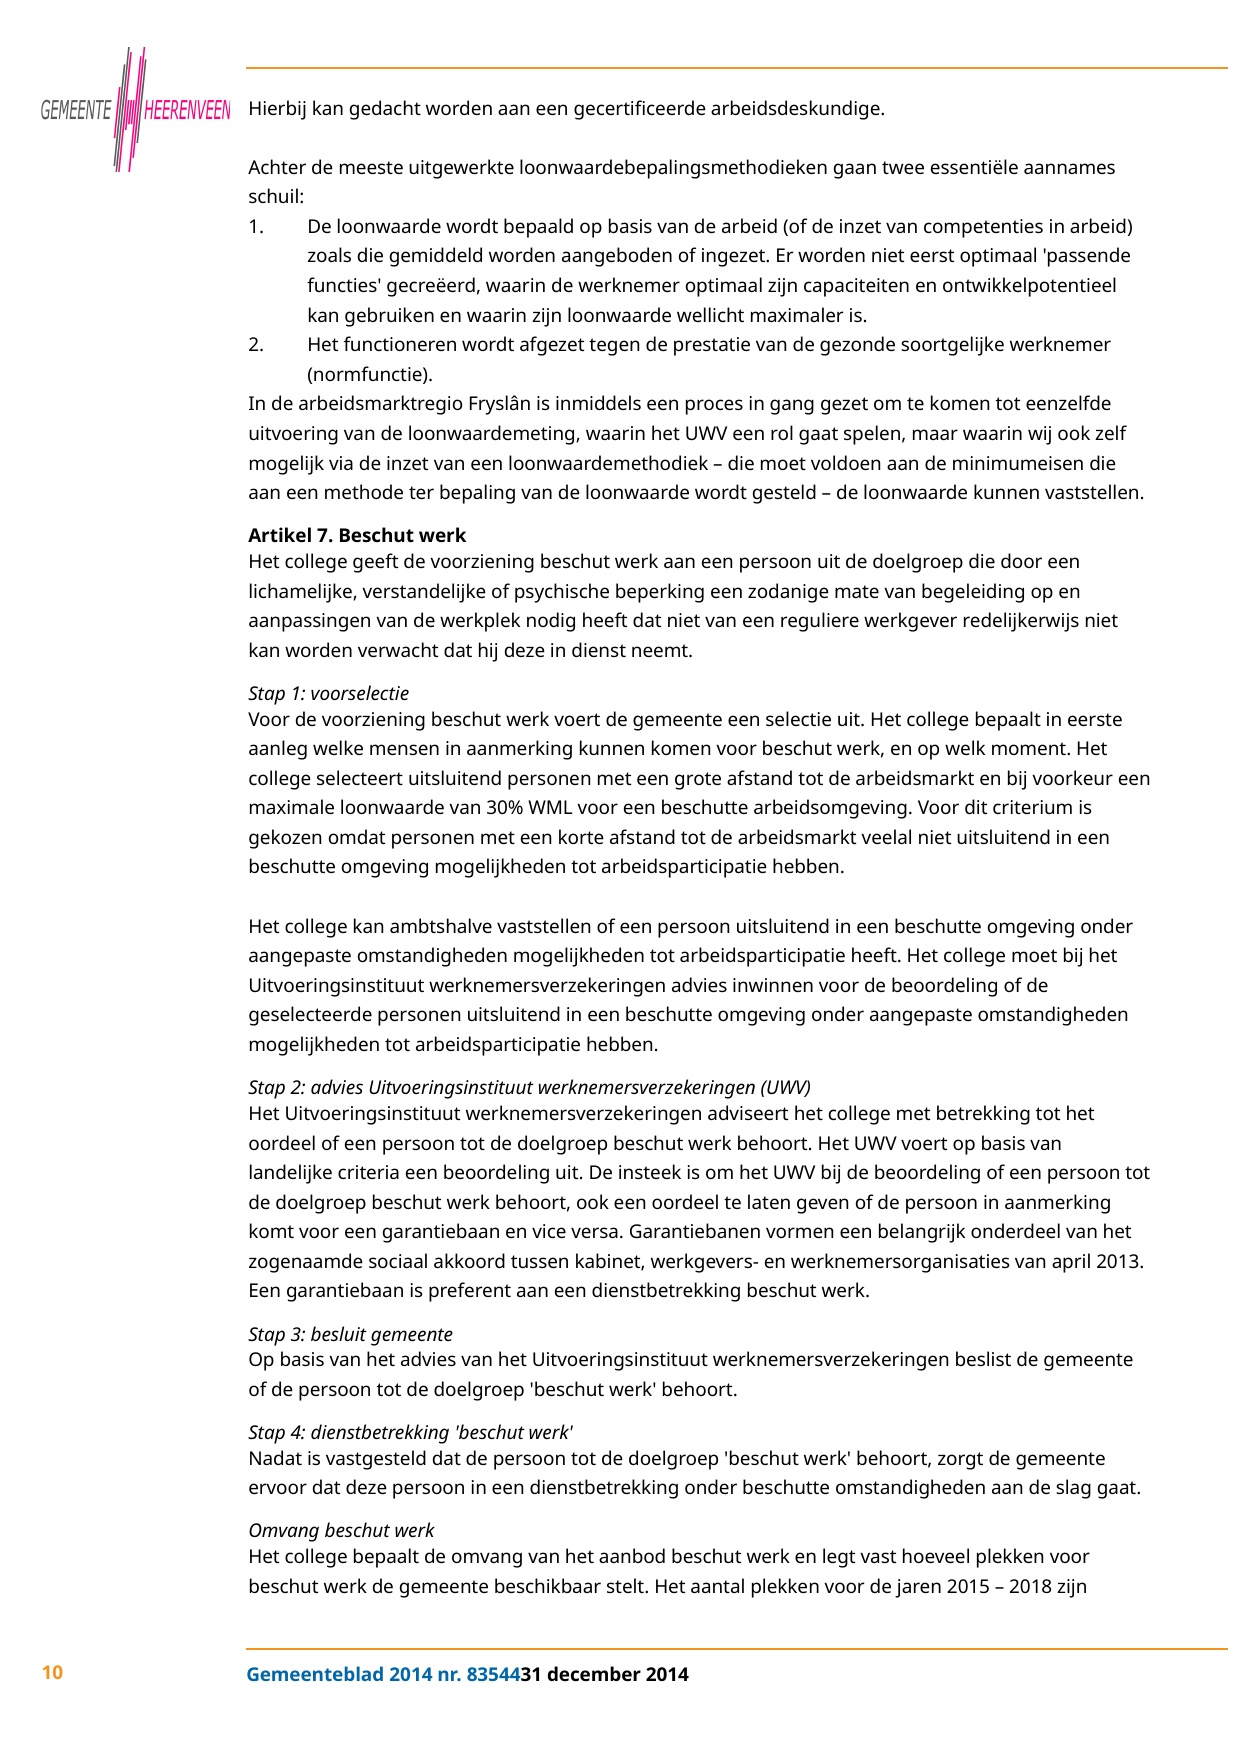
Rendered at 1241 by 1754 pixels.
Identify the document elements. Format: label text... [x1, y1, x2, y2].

text Voor de voorziening beschut werk voert de gemeente een selectie uit. Het college bepaalt in eerste aanleg welke mensen in aanmerking kunnen komen voor beschut werk, en op welk moment. Het college selecteert uitsluitend personen met een grote afstand tot de arbeidsmarkt en bij voorkeur een maximale loonwaarde van 30% WML voor een beschutte arbeidsomgeving. Voor dit criterium is gekozen omdat personen met een korte afstand tot de arbeidsmarkt veelal niet uitsluitend in een beschutte omgeving mogelijkheden tot arbeidsparticipatie hebben. [248, 706, 1152, 879]
text Op basis van het advies van het Uitvoeringsinstituut werknemersverzekeringen beslist de gemeente of de persoon tot de doelgroep 'beschut werk' behoort. [248, 1346, 1152, 1402]
text Stap 3: besluit gemeente [248, 1321, 1152, 1346]
text Stap 1: voorselectie [248, 680, 1152, 706]
text Het college bepaalt de omvang van het aanbod beschut werk en legt vast hoeveel plekken voor beschut werk de gemeente beschikbaar stelt. Het aantal plekken voor de jaren 2015 – 2018 zijn [248, 1543, 1152, 1599]
text Het Uitvoeringsinstituut werknemersverzekeringen adviseert het college met betrekking tot het oordeel of een persoon tot de doelgroep beschut werk behoort. Het UWV voert op basis van landelijke criteria een beoordeling uit. De insteek is om het UWV bij de beoordeling of een persoon tot de doelgroep beschut werk behoort, ook een oordeel te laten geven of de persoon in aanmerking komt voor een garantiebaan en vice versa. Garantiebanen vormen een belangrijk onderdeel van het zogenaamde sociaal akkoord tussen kabinet, werkgevers- en werknemersorganisaties van april 2013. Een garantiebaan is preferent aan een dienstbetrekking beschut werk. [248, 1100, 1152, 1303]
text In de arbeidsmarktregio Fryslân is inmiddels een proces in gang gezet om te komen tot eenzelfde uitvoering van de loonwaardemeting, waarin het UWV een rol gaat spelen, maar waarin wij ook zelf mogelijk via de inzet van een loonwaardemethodiek – die moet voldoen aan de minimumeisen die aan een methode ter bepaling van de loonwaarde wordt gesteld – de loonwaarde kunnen vaststellen. [248, 391, 1152, 505]
text Stap 4: dienstbetrekking 'beschut werk' [248, 1419, 1152, 1445]
list Het functioneren wordt afgezet tegen de prestatie van de gezonde soortgelijke werknemer (normfunctie). [248, 331, 1152, 387]
text Het college geeft de voorziening beschut werk aan een persoon uit de doelgroep die door een lichamelijke, verstandelijke of psychische beperking een zodanige mate van begeleiding op en aanpassingen van de werkplek nodig heeft dat niet van een reguliere werkgever redelijkerwijs niet kan worden verwacht dat hij deze in dienst neemt. [248, 548, 1152, 663]
picture [41, 47, 231, 172]
text Stap 2: advies Uitvoeringsinstituut werknemersverzekeringen (UWV) [248, 1074, 1152, 1100]
text Het college kan ambtshalve vaststellen of een persoon uitsluitend in een beschutte omgeving onder aangepaste omstandigheden mogelijkheden tot arbeidsparticipatie heeft. Het college moet bij het Uitvoeringsinstituut werknemersverzekeringen advies inwinnen voor de beoordeling of de geselecteerde personen uitsluitend in een beschutte omgeving onder aangepaste omstandigheden mogelijkheden tot arbeidsparticipatie hebben. [248, 913, 1152, 1057]
text Omvang beschut werk [248, 1518, 1152, 1543]
text Artikel 7. Beschut werk [248, 522, 1152, 548]
text Nadat is vastgesteld dat de persoon tot de doelgroep 'beschut werk' behoort, zorgt de gemeente ervoor dat deze persoon in een dienstbetrekking onder beschutte omstandigheden aan de slag gaat. [248, 1445, 1152, 1500]
text Hierbij kan gedacht worden aan een gecertificeerde arbeidsdeskundige. [248, 95, 1152, 121]
text Achter de meeste uitgewerkte loonwaardebepalingsmethodieken gaan twee essentiële aannames schuil: [248, 154, 1152, 209]
list De loonwaarde wordt bepaald op basis van de arbeid (of de inzet van competenties in arbeid) zoals die gemiddeld worden aangeboden of ingezet. Er worden niet eerst optimaal 'passende functies' gecreëerd, waarin de werknemer optimaal zijn capaciteiten en ontwikkelpotentieel kan gebruiken en waarin zijn loonwaarde wellicht maximaler is. [248, 213, 1152, 328]
